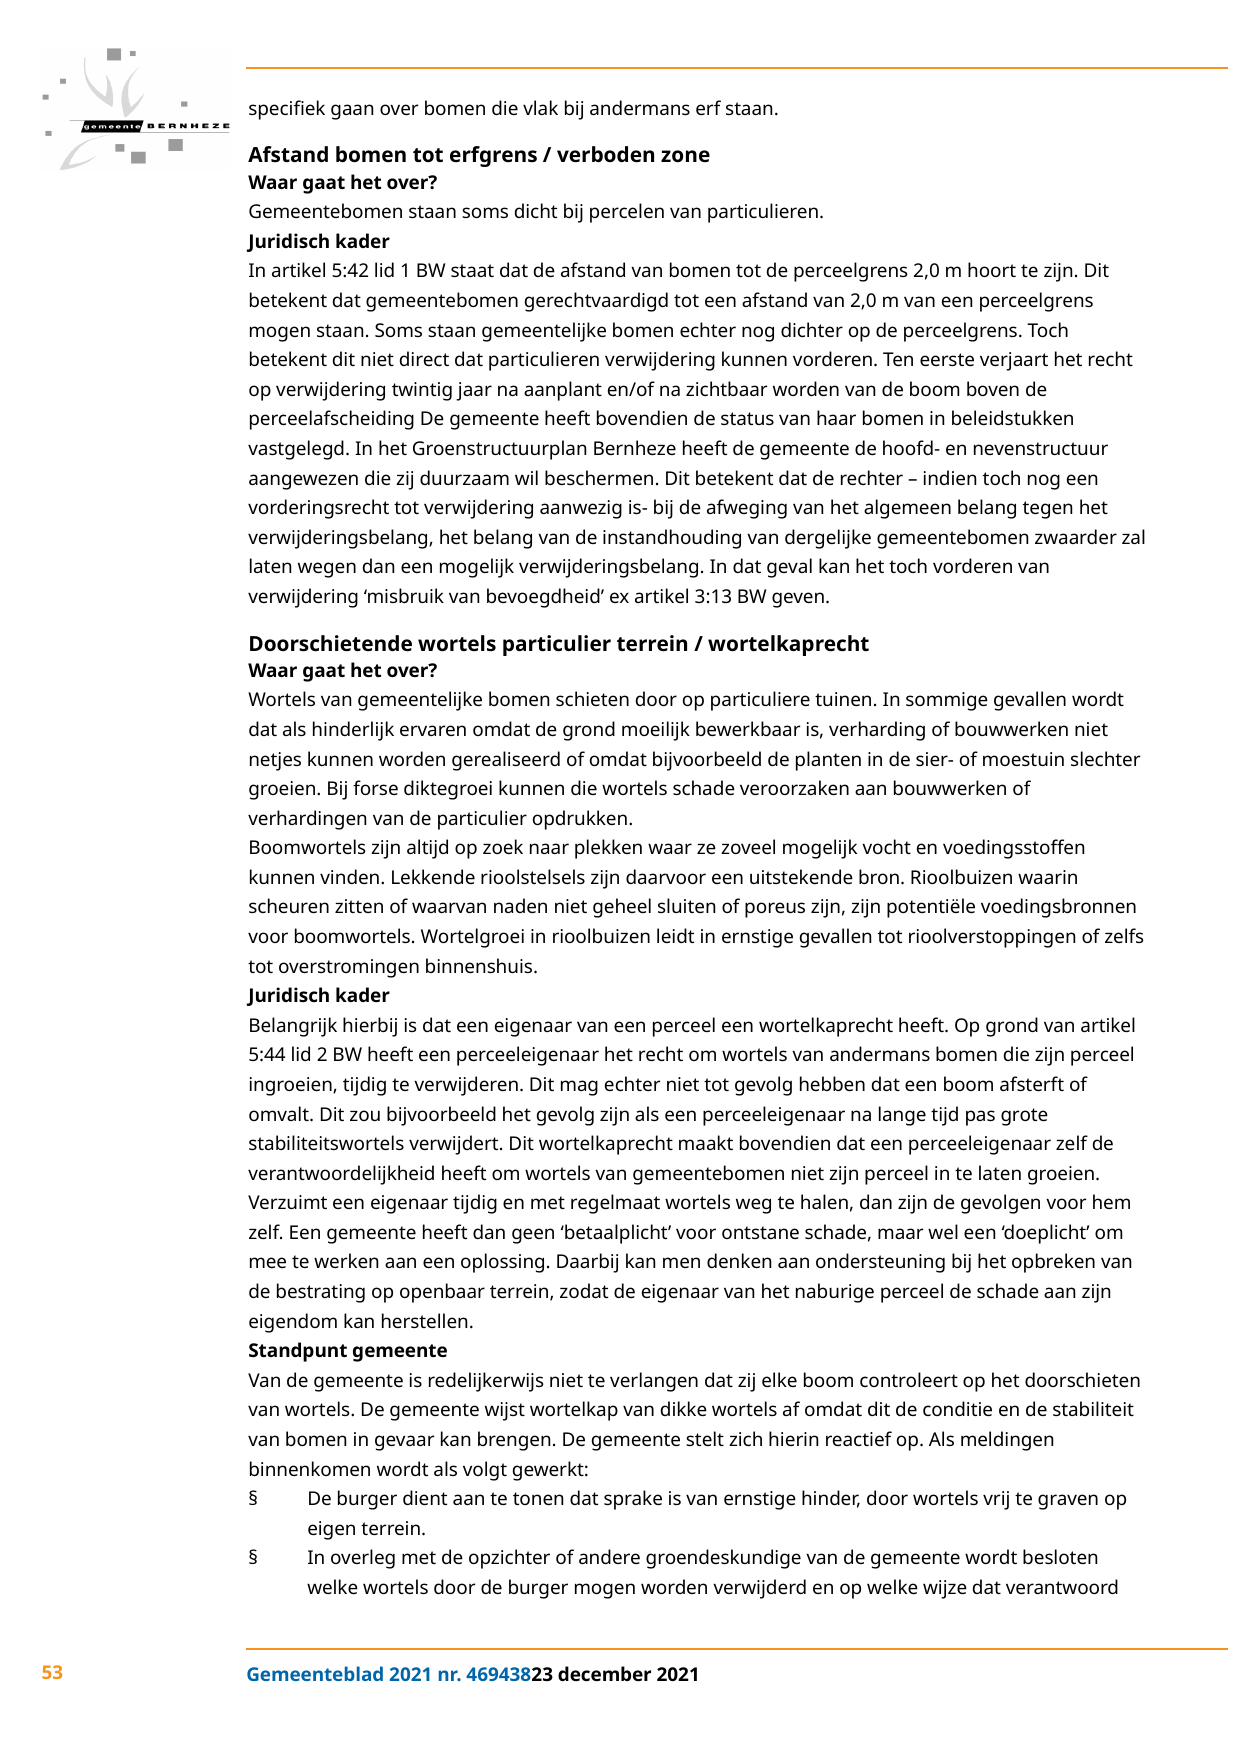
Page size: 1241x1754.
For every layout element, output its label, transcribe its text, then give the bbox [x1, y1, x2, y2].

text Boomwortels zijn altijd op zoek naar plekken waar ze zoveel mogelijk vocht en voedingsstoffen kunnen vinden. Lekkende rioolstelsels zijn daarvoor een uitstekende bron. Rioolbuizen waarin scheuren zitten of waarvan naden niet geheel sluiten of poreus zijn, zijn potentiële voedingsbronnen voor boomwortels. Wortelgroei in rioolbuizen leidt in ernstige gevallen tot rioolverstoppingen of zelfs tot overstromingen binnenshuis. [248, 834, 1152, 979]
picture [41, 47, 231, 172]
text Standpunt gemeente [248, 1337, 1152, 1363]
text Waar gaat het over? [248, 169, 1152, 194]
list In overleg met de opzichter of andere groendeskundige van de gemeente wordt besloten welke wortels door de burger mogen worden verwijderd en op welke wijze dat verantwoord [248, 1544, 1152, 1600]
text specifiek gaan over bomen die vlak bij andermans erf staan. [248, 95, 1152, 121]
text Van de gemeente is redelijkerwijs niet te verlangen dat zij elke boom controleert op het doorschieten van wortels. De gemeente wijst wortelkap van dikke wortels af omdat dit de conditie en de stabiliteit van bomen in gevaar kan brengen. De gemeente stelt zich hierin reactief op. Als meldingen binnenkomen wordt als volgt gewerkt: [248, 1367, 1152, 1482]
text Afstand bomen tot erfgrens / verboden zone [248, 140, 1152, 169]
text In artikel 5:42 lid 1 BW staat dat de afstand van bomen tot de perceelgrens 2,0 m hoort te zijn. Dit betekent dat gemeentebomen gerechtvaardigd tot een afstand van 2,0 m van een perceelgrens mogen staan. Soms staan gemeentelijke bomen echter nog dichter op de perceelgrens. Toch betekent dit niet direct dat particulieren verwijdering kunnen vorderen. Ten eerste verjaart het recht op verwijdering twintig jaar na aanplant en/of na zichtbaar worden van de boom boven de perceelafscheiding De gemeente heeft bovendien de status van haar bomen in beleidstukken vastgelegd. In het Groenstructuurplan Bernheze heeft de gemeente de hoofd- en nevenstructuur aangewezen die zij duurzaam wil beschermen. Dit betekent dat de rechter – indien toch nog een vorderingsrecht tot verwijdering aanwezig is- bij de afweging van het algemeen belang tegen het verwijderingsbelang, het belang van de instandhouding van dergelijke gemeentebomen zwaarder zal laten wegen dan een mogelijk verwijderingsbelang. In dat geval kan het toch vorderen van verwijdering ‘misbruik van bevoegdheid’ ex artikel 3:13 BW geven. [248, 258, 1152, 609]
list De burger dient aan te tonen dat sprake is van ernstige hinder, door wortels vrij te graven op eigen terrein. [248, 1485, 1152, 1541]
text Juridisch kader [248, 228, 1152, 254]
text Waar gaat het over? [248, 657, 1152, 683]
text Juridisch kader [248, 982, 1152, 1008]
text Gemeentebomen staan soms dicht bij percelen van particulieren. [248, 198, 1152, 224]
text Belangrijk hierbij is dat een eigenaar van een perceel een wortelkaprecht heeft. Op grond van artikel 5:44 lid 2 BW heeft een perceeleigenaar het recht om wortels van andermans bomen die zijn perceel ingroeien, tijdig te verwijderen. Dit mag echter niet tot gevolg hebben dat een boom afsterft of omvalt. Dit zou bijvoorbeeld het gevolg zijn als een perceeleigenaar na lange tijd pas grote stabiliteitswortels verwijdert. Dit wortelkaprecht maakt bovendien dat een perceeleigenaar zelf de verantwoordelijkheid heeft om wortels van gemeentebomen niet zijn perceel in te laten groeien. Verzuimt een eigenaar tijdig en met regelmaat wortels weg te halen, dan zijn de gevolgen voor hem zelf. Een gemeente heeft dan geen ‘betaalplicht’ voor ontstane schade, maar wel een ‘doeplicht’ om mee te werken aan een oplossing. Daarbij kan men denken aan ondersteuning bij het opbreken van de bestrating op openbaar terrein, zodat de eigenaar van het naburige perceel de schade aan zijn eigendom kan herstellen. [248, 1012, 1152, 1334]
text Wortels van gemeentelijke bomen schieten door op particuliere tuinen. In sommige gevallen wordt dat als hinderlijk ervaren omdat de grond moeilijk bewerkbaar is, verharding of bouwwerken niet netjes kunnen worden gerealiseerd of omdat bijvoorbeeld de planten in de sier- of moestuin slechter groeien. Bij forse diktegroei kunnen die wortels schade veroorzaken aan bouwwerken of verhardingen van de particulier opdrukken. [248, 687, 1152, 831]
text Doorschietende wortels particulier terrein / wortelkaprecht [248, 629, 1152, 657]
